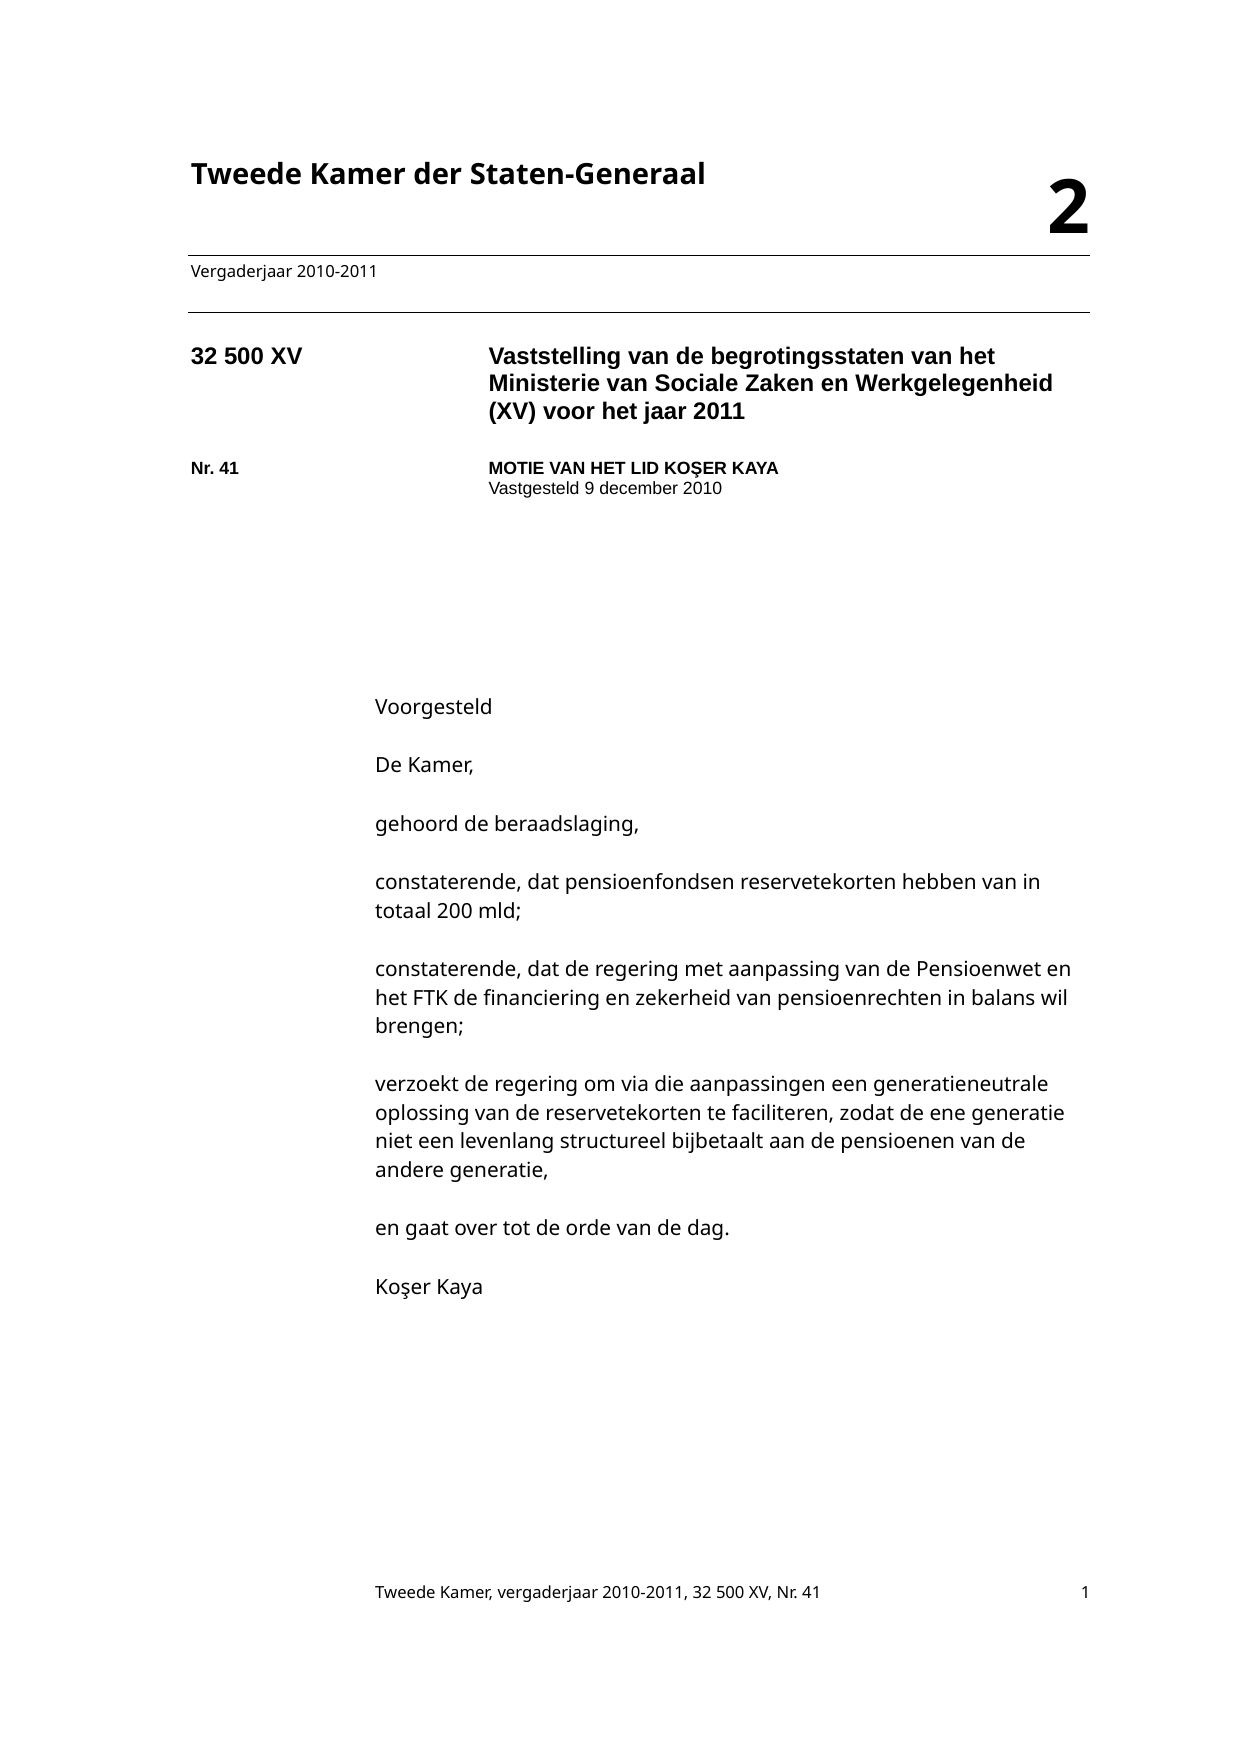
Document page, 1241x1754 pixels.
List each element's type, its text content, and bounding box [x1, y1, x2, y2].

table_cell Vaststelling van de begrotingsstaten van het Ministerie van Sociale Zaken en Werkgelegenheid (XV) voor het jaar 2011 [485, 339, 1090, 454]
text verzoekt de regering om via die aanpassingen een generatieneutrale oplossing van de reservetekorten te faciliteren, zodat de ene generatie niet een levenlang structureel bijbetaalt aan de pensioenen van de andere generatie, [375, 1069, 1090, 1183]
text constaterende, dat de regering met aanpassing van de Pensioenwet en het FTK de financiering en zekerheid van pensioenrechten in balans wil brengen; [375, 954, 1090, 1039]
text constaterende, dat pensioenfondsen reservetekorten hebben van in totaal 200 mld; [375, 867, 1090, 924]
table_cell Vergaderjaar 2010-2011 [188, 256, 485, 312]
text gehoord de beraadslaging, [375, 809, 1090, 837]
table_header Tweede Kamer der Staten-Generaal [188, 150, 909, 255]
table_cell Nr. 41 [188, 455, 485, 573]
table_cell [485, 313, 1090, 339]
table_cell [188, 313, 485, 339]
table_cell [485, 256, 1090, 312]
text Voorgesteld [375, 692, 1090, 721]
text en gaat over tot de orde van de dag. [375, 1213, 1090, 1242]
table_header 2 [910, 150, 1090, 255]
table_cell MOTIE VAN HET LID KOŞER KAYA Vastgesteld 9 december 2010 [485, 455, 1090, 573]
text De Kamer, [375, 751, 1090, 779]
table_cell 32 500 XV [188, 339, 485, 454]
text Koşer Kaya [375, 1272, 1090, 1300]
